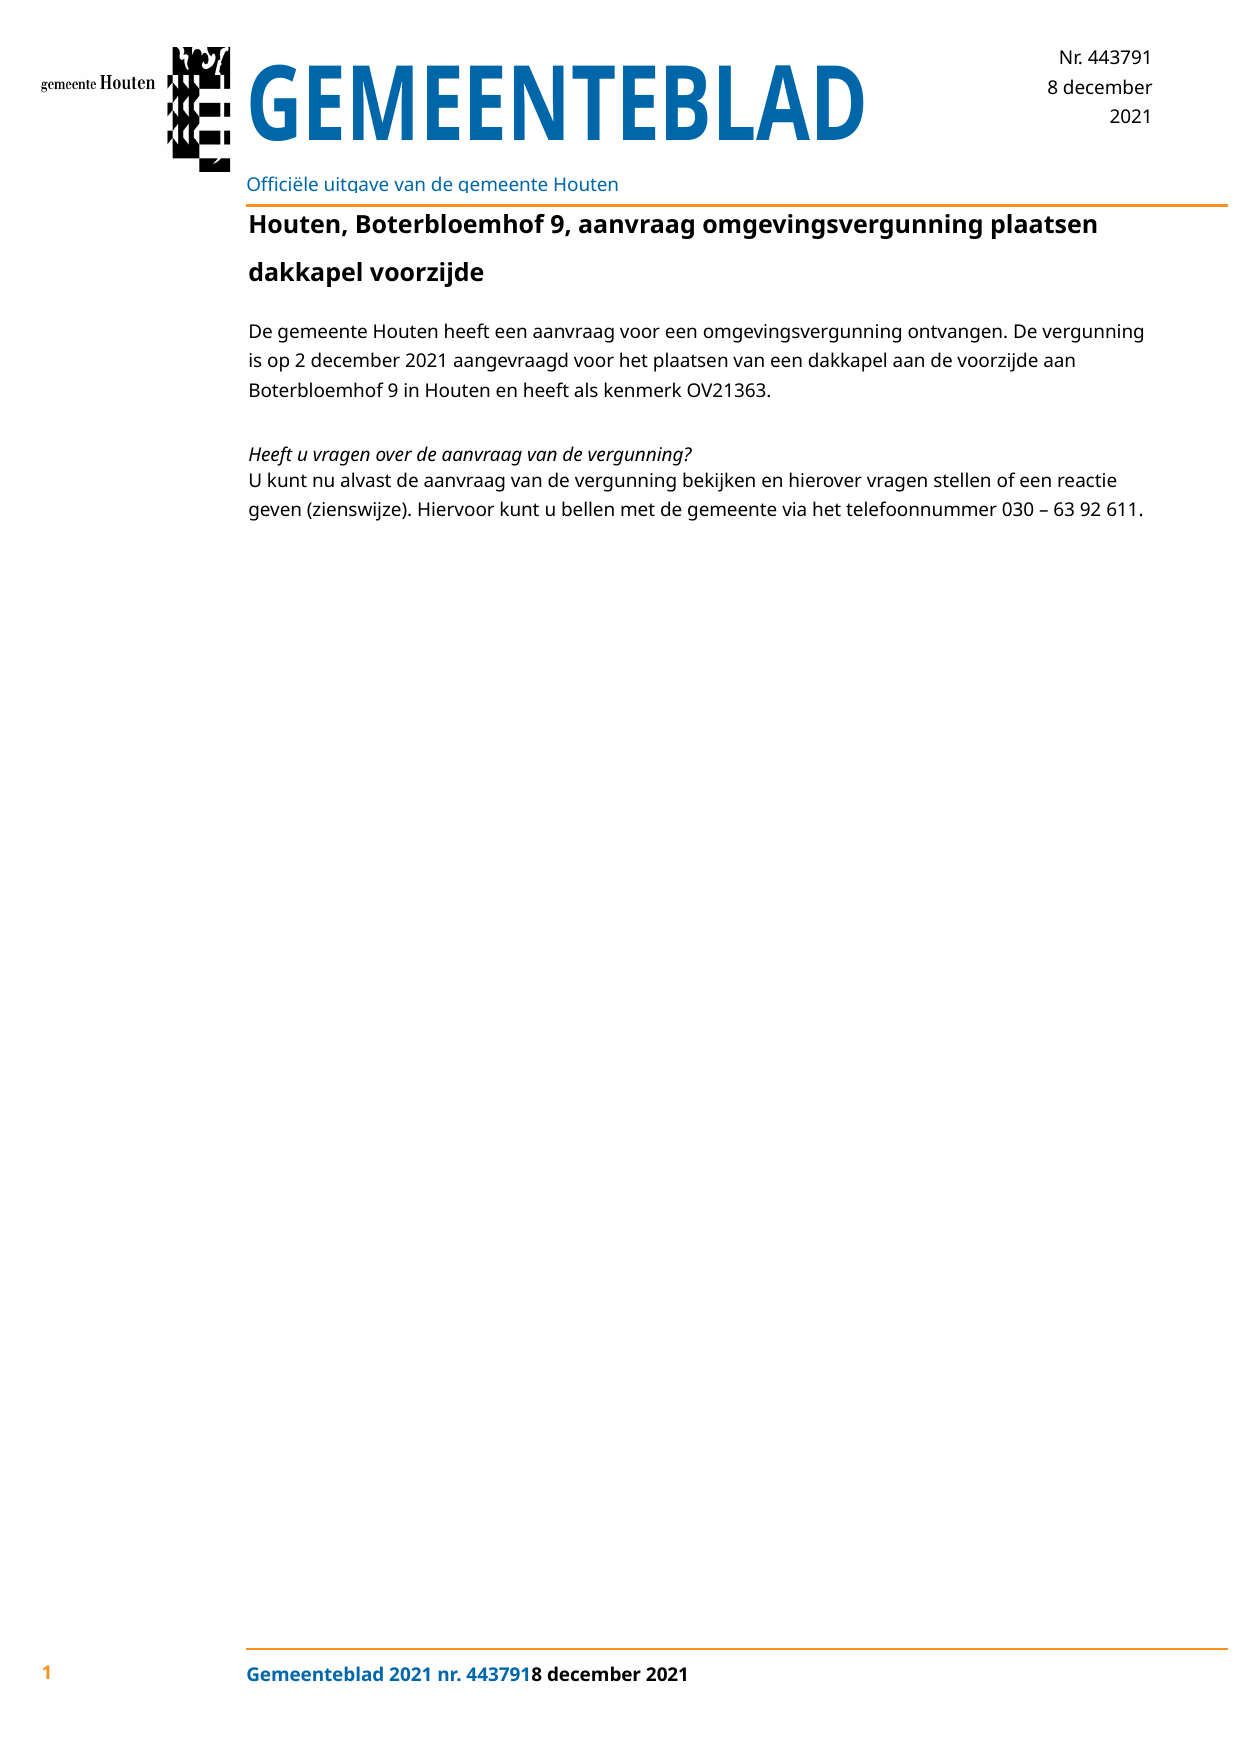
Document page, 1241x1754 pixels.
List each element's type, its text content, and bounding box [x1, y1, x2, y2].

text De gemeente Houten heeft een aanvraag voor een omgevingsvergunning ontvangen. De vergunning is op 2 december 2021 aangevraagd voor het plaatsen van een dakkapel aan de voorzijde aan Boterbloemhof 9 in Houten en heeft als kenmerk OV21363. [248, 318, 1152, 403]
text Houten, Boterbloemhof 9, aanvraag omgevingsvergunning plaatsen dakkapel voorzijde [248, 207, 1152, 288]
text U kunt nu alvast de aanvraag van de vergunning bekijken en hierover vragen stellen of een reactie geven (zienswijze). Hiervoor kunt u bellen met de gemeente via het telefoonnummer 030 – 63 92 611. [248, 467, 1152, 522]
text Heeft u vragen over de aanvraag van de vergunning? [248, 441, 1152, 467]
picture [41, 47, 231, 172]
